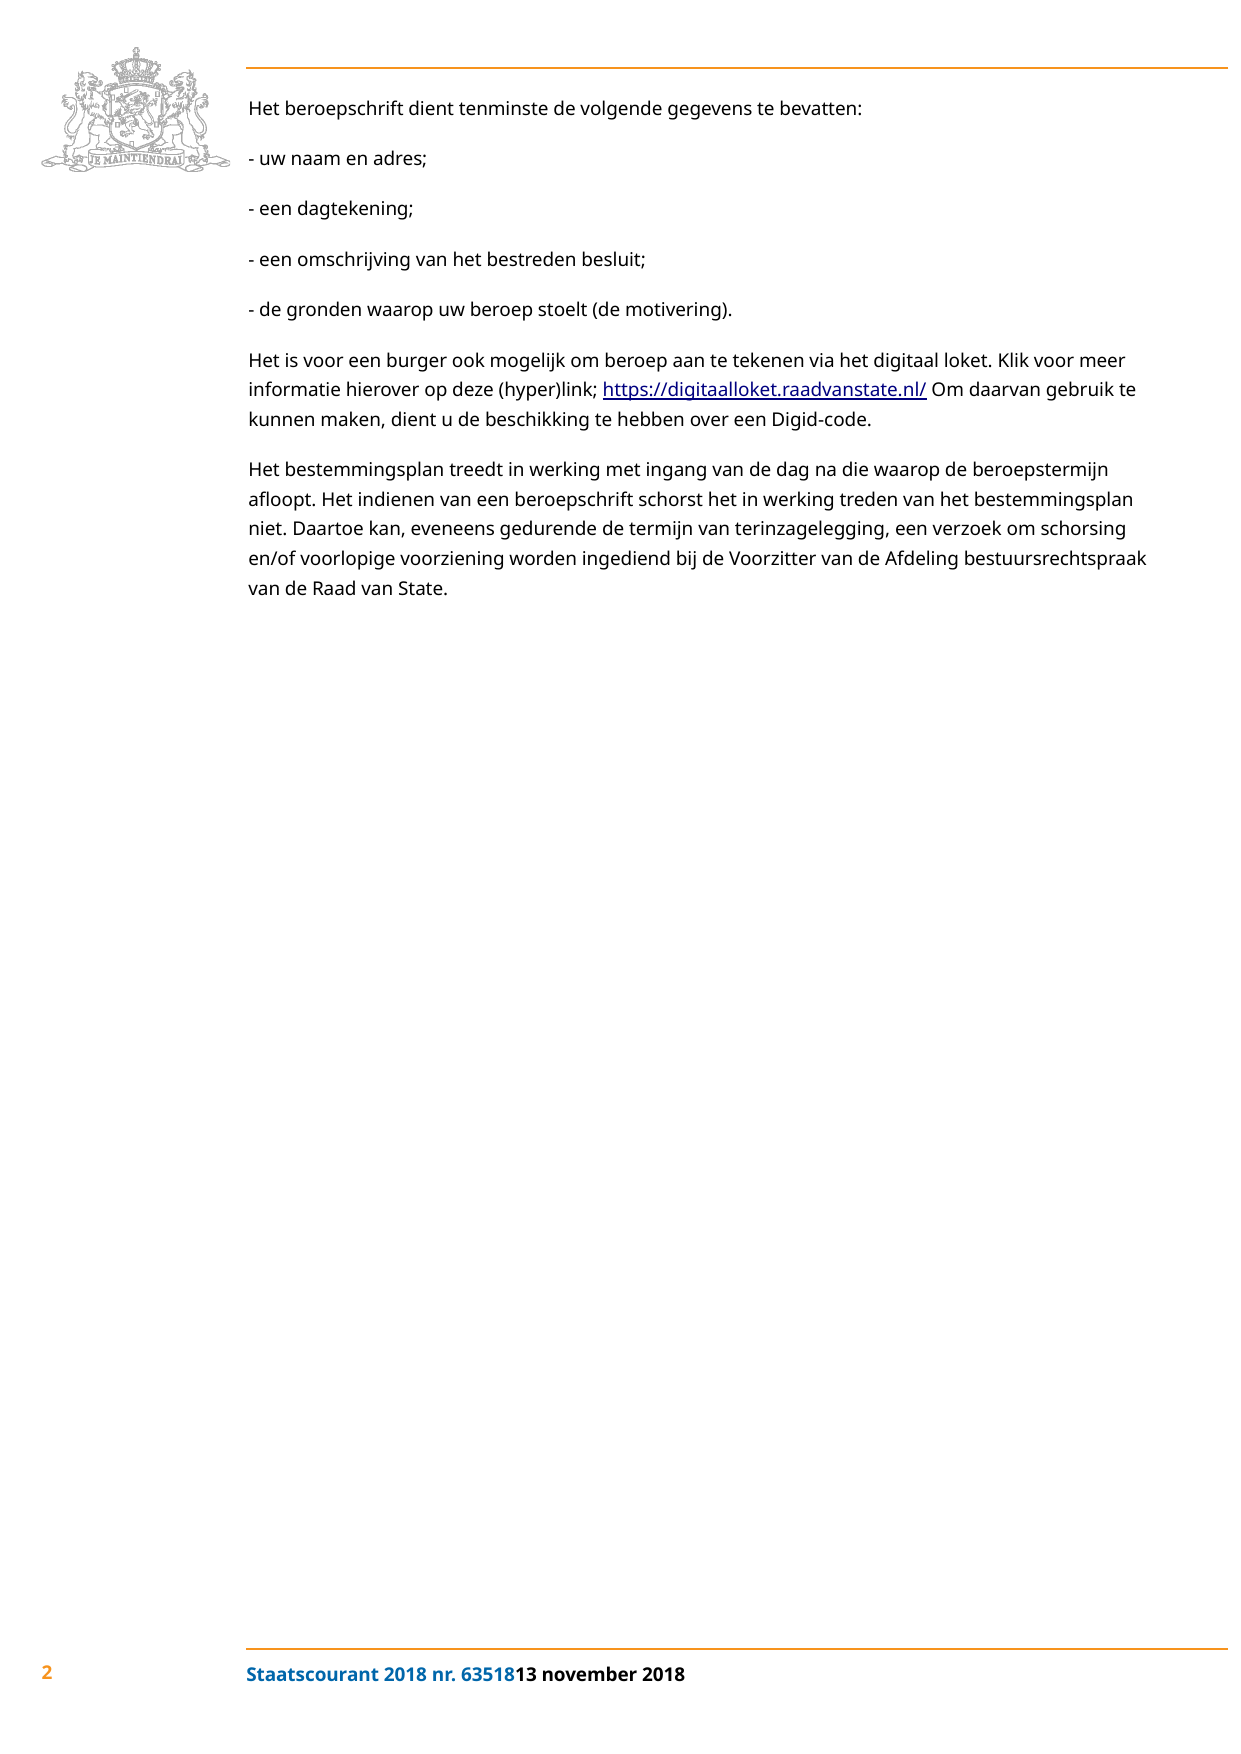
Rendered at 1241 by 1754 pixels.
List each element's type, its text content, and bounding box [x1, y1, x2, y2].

text - uw naam en adres; [248, 145, 1152, 171]
text Het bestemmingsplan treedt in werking met ingang van de dag na die waarop de beroepstermijn afloopt. Het indienen van een beroepschrift schorst het in werking treden van het bestemmingsplan niet. Daartoe kan, eveneens gedurende de termijn van terinzagelegging, een verzoek om schorsing en/of voorlopige voorziening worden ingediend bij de Voorzitter van de Afdeling bestuursrechtspraak van de Raad van State. [248, 456, 1152, 601]
text - een dagtekening; [248, 196, 1152, 221]
picture [41, 47, 231, 172]
text - de gronden waarop uw beroep stoelt (de motivering). [248, 296, 1152, 322]
text Het beroepschrift dient tenminste de volgende gegevens te bevatten: [248, 95, 1152, 121]
text - een omschrijving van het bestreden besluit; [248, 246, 1152, 272]
text Het is voor een burger ook mogelijk om beroep aan te tekenen via het digitaal loket. Klik voor meer informatie hierover op deze (hyper)link; https://digitaalloket.raadvanstate.nl/ Om daarvan gebruik te kunnen maken, dient u de beschikking te hebben over een Digid-code. [248, 347, 1152, 432]
